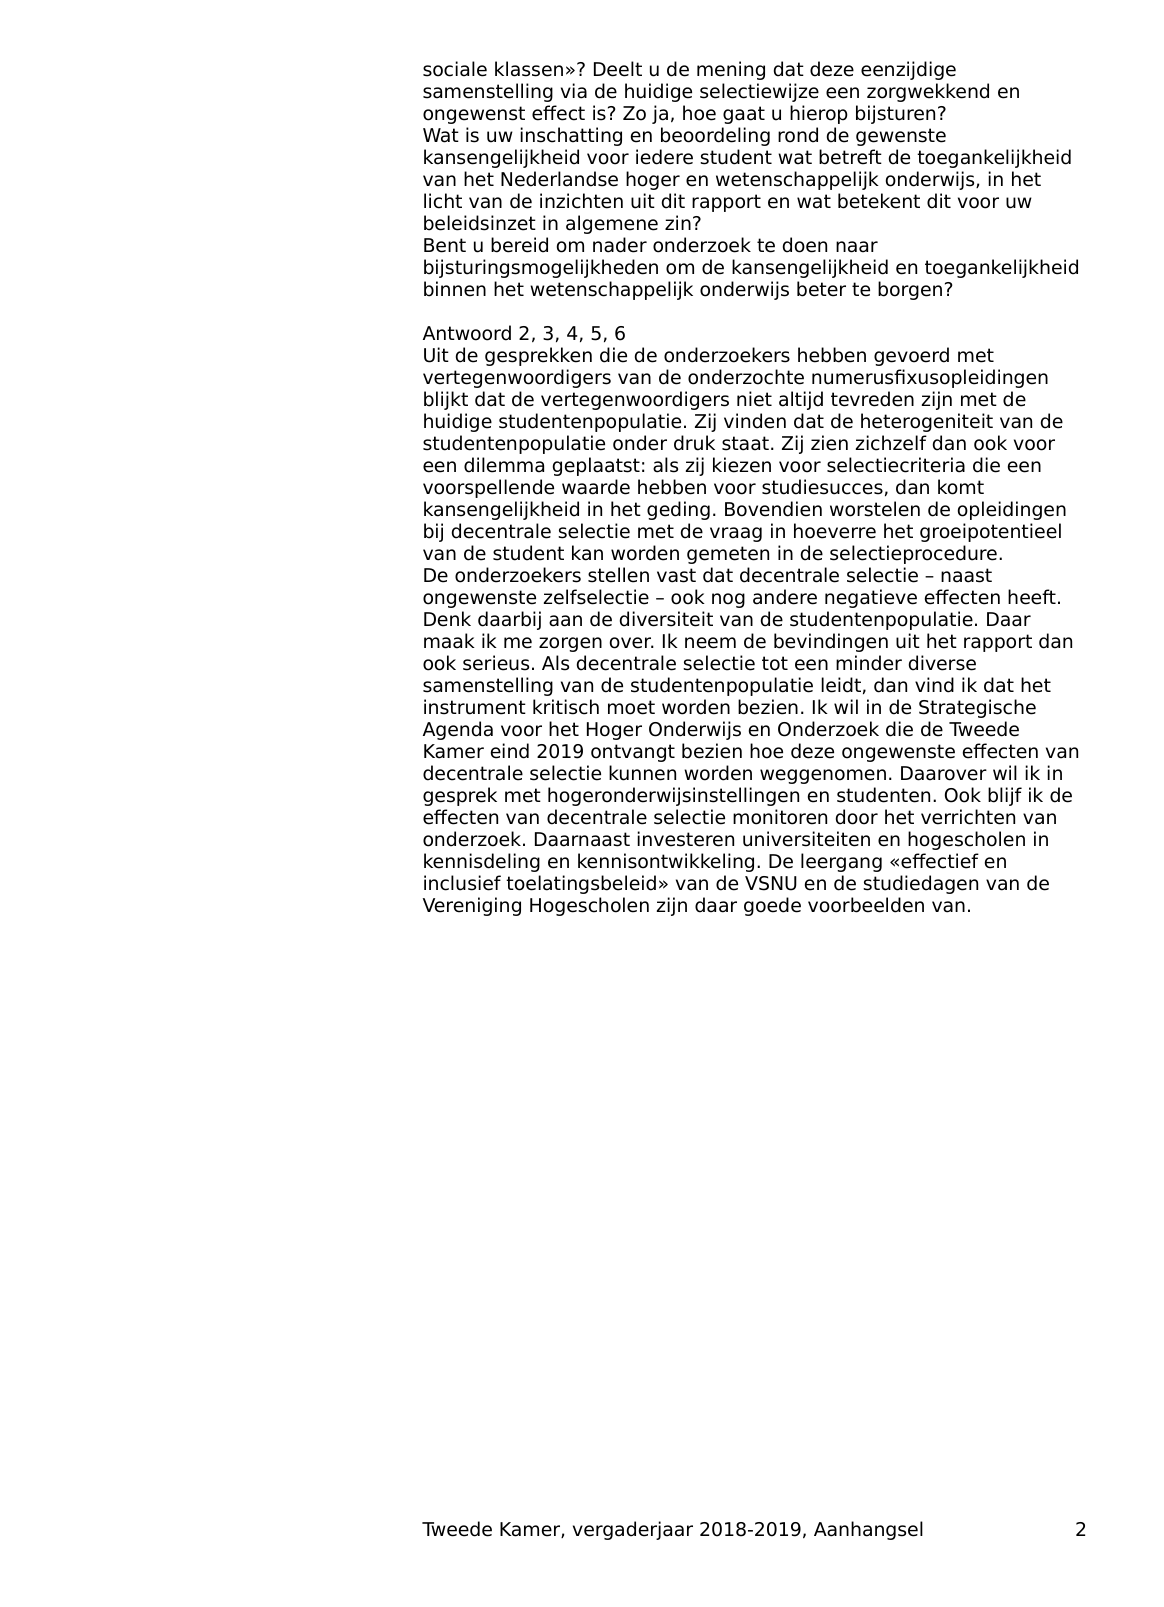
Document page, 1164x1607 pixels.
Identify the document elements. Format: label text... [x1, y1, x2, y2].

text De onderzoekers stellen vast dat decentrale selectie – naast ongewenste zelfselectie – ook nog andere negatieve effecten heeft. Denk daarbij aan de diversiteit van de studentenpopulatie. Daar maak ik me zorgen over. Ik neem de bevindingen uit het rapport dan ook serieus. Als decentrale selectie tot een minder diverse samenstelling van de studentenpopulatie leidt, dan vind ik dat het instrument kritisch moet worden bezien. Ik wil in de Strategische Agenda voor het Hoger Onderwijs en Onderzoek die de Tweede Kamer eind 2019 ontvangt bezien hoe deze ongewenste effecten van decentrale selectie kunnen worden weggenomen. Daarover wil ik in gesprek met hogeronderwijsinstellingen en studenten. Ook blijf ik de effecten van decentrale selectie monitoren door het verrichten van onderzoek. Daarnaast investeren universiteiten en hogescholen in kennisdeling en kennisontwikkeling. De leergang «effectief en inclusief toelatingsbeleid» van de VSNU en de studiedagen van de Vereniging Hogescholen zijn daar goede voorbeelden van. [422, 565, 1087, 916]
text sociale klassen»? Deelt u de mening dat deze eenzijdige samenstelling via de huidige selectiewijze een zorgwekkend en ongewenst effect is? Zo ja, hoe gaat u hierop bijsturen? [422, 59, 1087, 125]
text Uit de gesprekken die de onderzoekers hebben gevoerd met vertegenwoordigers van de onderzochte numerusfixusopleidingen blijkt dat de vertegenwoordigers niet altijd tevreden zijn met de huidige studentenpopulatie. Zij vinden dat de heterogeniteit van de studentenpopulatie onder druk staat. Zij zien zichzelf dan ook voor een dilemma geplaatst: als zij kiezen voor selectiecriteria die een voorspellende waarde hebben voor studiesucces, dan komt kansengelijkheid in het geding. Bovendien worstelen de opleidingen bij decentrale selectie met de vraag in hoeverre het groeipotentieel van de student kan worden gemeten in de selectieprocedure. [422, 345, 1087, 565]
text Bent u bereid om nader onderzoek te doen naar bijsturingsmogelijkheden om de kansengelijkheid en toegankelijkheid binnen het wetenschappelijk onderwijs beter te borgen? [422, 235, 1087, 301]
text Antwoord 2, 3, 4, 5, 6 [422, 323, 1087, 345]
text Wat is uw inschatting en beoordeling rond de gewenste kansengelijkheid voor iedere student wat betreft de toegankelijkheid van het Nederlandse hoger en wetenschappelijk onderwijs, in het licht van de inzichten uit dit rapport en wat betekent dit voor uw beleidsinzet in algemene zin? [422, 125, 1087, 235]
